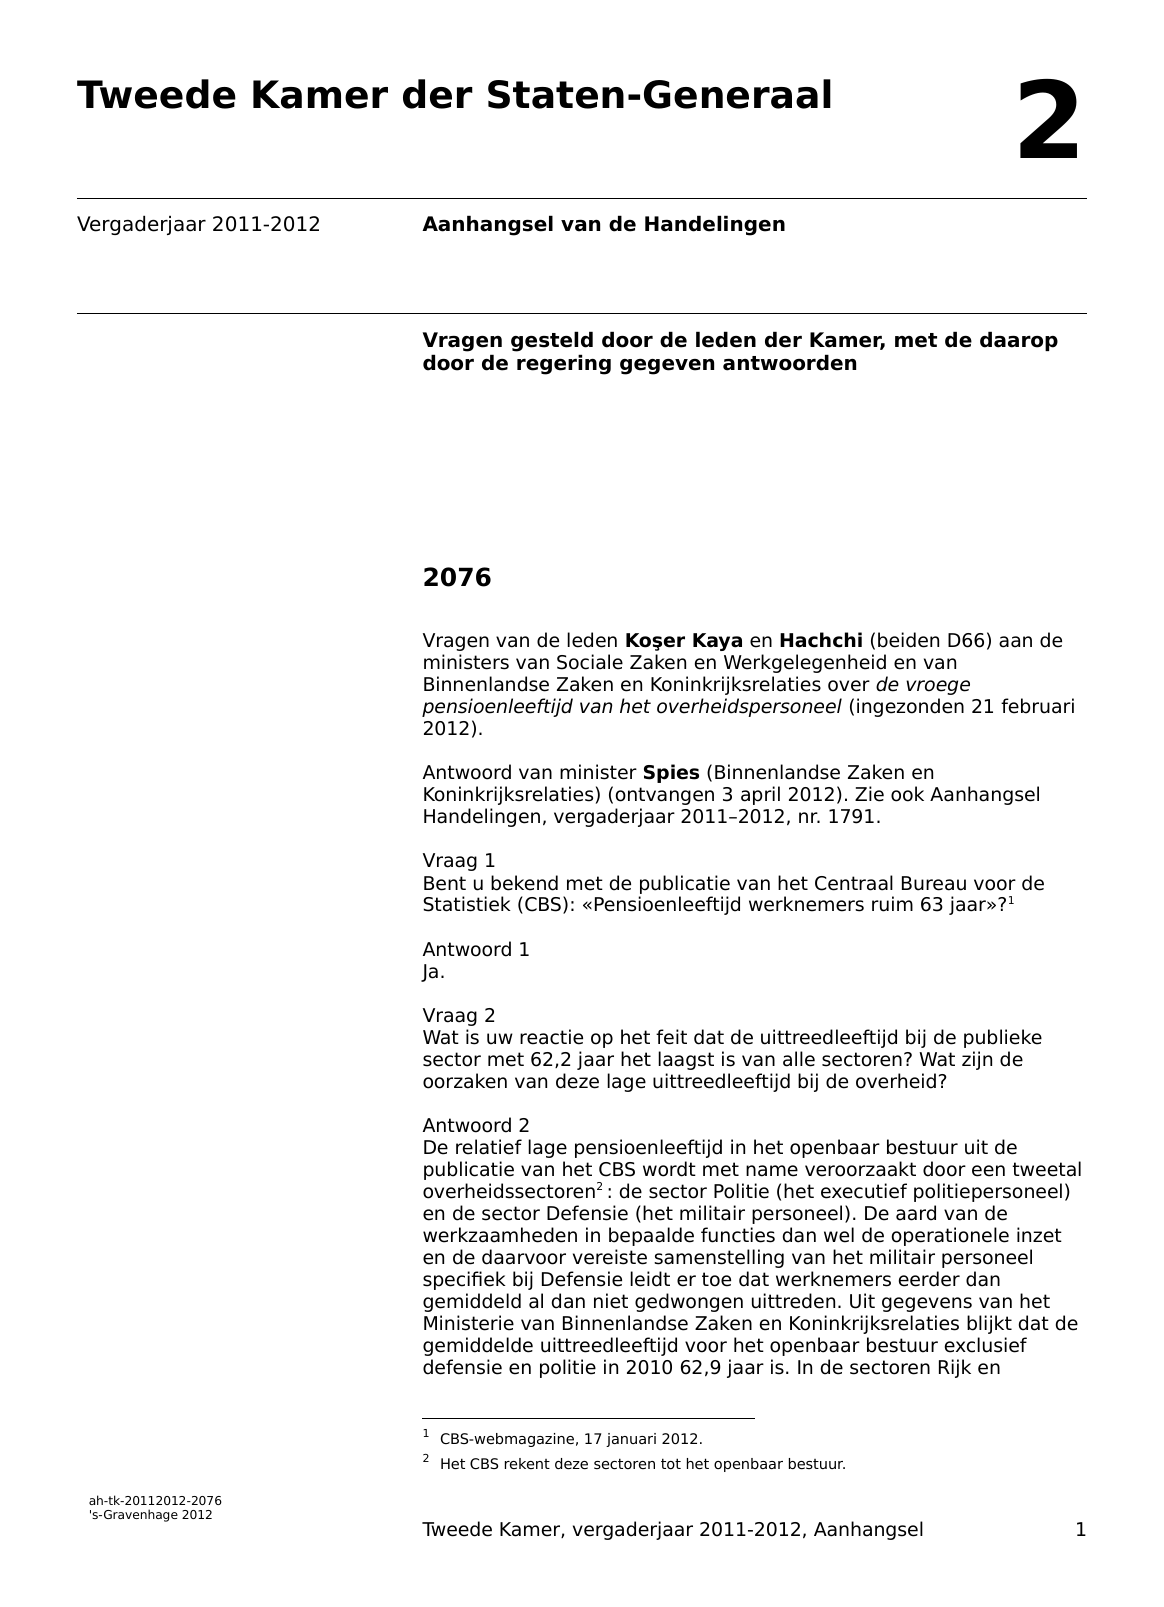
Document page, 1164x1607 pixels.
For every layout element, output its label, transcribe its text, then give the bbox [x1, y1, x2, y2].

text Vraag 2 [422, 1005, 1087, 1027]
text Antwoord van minister Spies (Binnenlandse Zaken en Koninkrijksrelaties) (ontvangen 3 april 2012). Zie ook Aanhangsel Handelingen, vergaderjaar 2011–2012, nr. 1791. [422, 762, 1087, 828]
text 2076 [422, 563, 1087, 592]
table_cell Aanhangsel van de Handelingen [422, 199, 1087, 313]
text Bent u bekend met de publicatie van het Centraal Bureau voor de Statistiek (CBS): «Pensioenleeftijd werknemers ruim 63 jaar»? [422, 872, 1087, 916]
table_header 2 [886, 59, 1087, 198]
text Ja. [422, 961, 1087, 982]
text Antwoord 2 [422, 1115, 1087, 1137]
text ah-tk-20112012-2076 [88, 1494, 323, 1508]
table_cell Vergaderjaar 2011-2012 [77, 199, 422, 313]
text Het CBS rekent deze sectoren tot het openbaar bestuur. [422, 1452, 1087, 1474]
text De relatief lage pensioenleeftijd in het openbaar bestuur uit de publicatie van het CBS wordt met name veroorzaakt door een tweetal overheidssectoren: de sector Politie (het executief politiepersoneel) en de sector Defensie (het militair personeel). De aard van de werkzaamheden in bepaalde functies dan wel de operationele inzet en de daarvoor vereiste samenstelling van het militair personeel specifiek bij Defensie leidt er toe dat werknemers eerder dan gemiddeld al dan niet gedwongen uittreden. Uit gegevens van het Ministerie van Binnenlandse Zaken en Koninkrijksrelaties blijkt dat de gemiddelde uittreedleeftijd voor het openbaar bestuur exclusief defensie en politie in 2010 62,9 jaar is. In de sectoren Rijk en [422, 1137, 1087, 1378]
text 's-Gravenhage 2012 [88, 1508, 323, 1522]
text Vraag 1 [422, 850, 1087, 872]
table_header Tweede Kamer der Staten-Generaal [77, 59, 886, 198]
text CBS-webmagazine, 17 januari 2012. [422, 1427, 1087, 1449]
text Antwoord 1 [422, 938, 1087, 961]
table_cell Vragen gesteld door de leden der Kamer, met de daarop door de regering gegeven antwoorden [422, 314, 1087, 375]
text Vragen van de leden Koşer Kaya en Hachchi (beiden D66) aan de ministers van Sociale Zaken en Werkgelegenheid en van Binnenlandse Zaken en Koninkrijksrelaties over de vroege pensioenleeftijd van het overheidspersoneel (ingezonden 21 februari 2012). [422, 630, 1087, 740]
text Wat is uw reactie op het feit dat de uittreedleeftijd bij de publieke sector met 62,2 jaar het laagst is van alle sectoren? Wat zijn de oorzaken van deze lage uittreedleeftijd bij de overheid? [422, 1027, 1087, 1093]
table_cell [77, 314, 422, 375]
